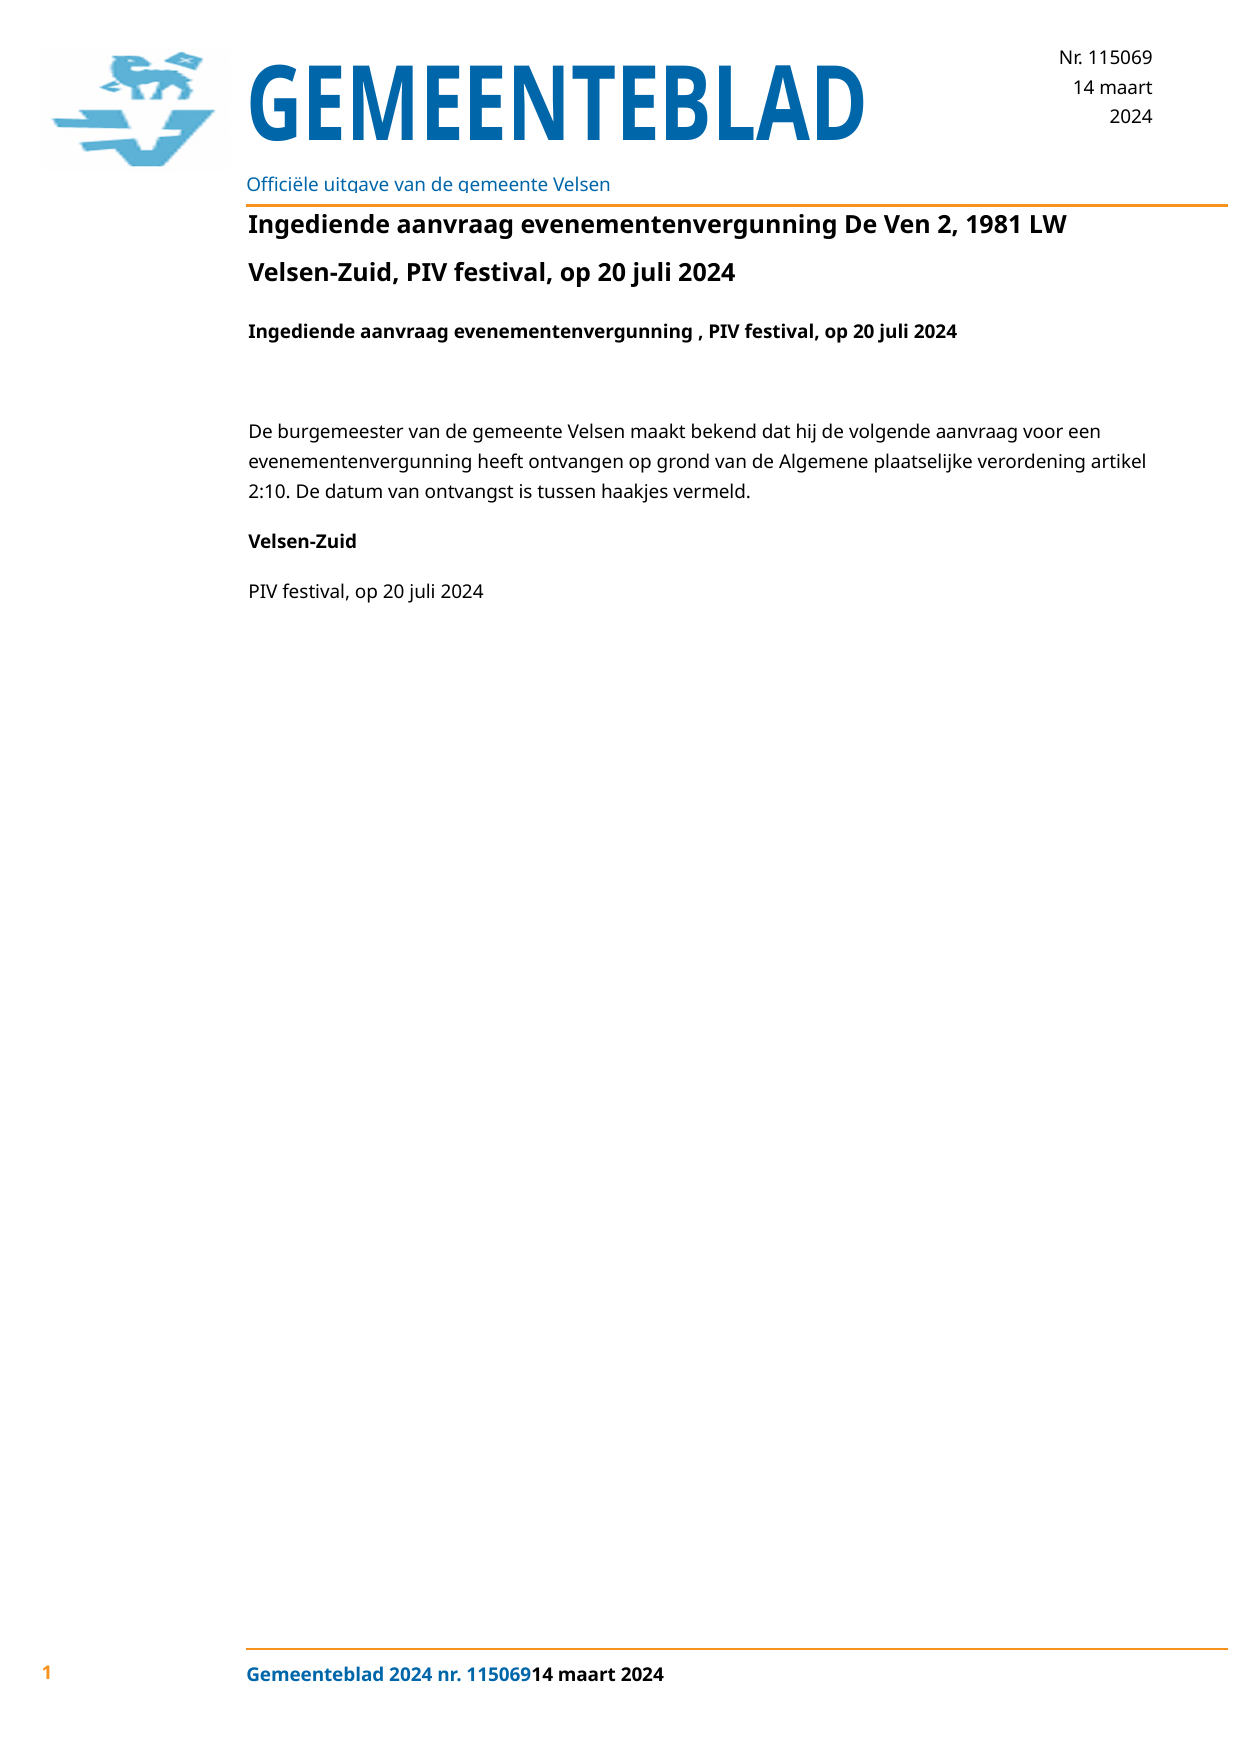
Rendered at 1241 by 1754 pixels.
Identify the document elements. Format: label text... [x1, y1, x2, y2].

text Ingediende aanvraag evenementenvergunning , PIV festival, op 20 juli 2024 [248, 318, 1152, 344]
text De burgemeester van de gemeente Velsen maakt bekend dat hij de volgende aanvraag voor een evenementenvergunning heeft ontvangen op grond van de Algemene plaatselijke verordening artikel 2:10. De datum van ontvangst is tussen haakjes vermeld. [248, 419, 1152, 504]
text PIV festival, op 20 juli 2024 [248, 579, 1152, 604]
text Velsen-Zuid [248, 528, 1152, 554]
text Ingediende aanvraag evenementenvergunning De Ven 2, 1981 LW Velsen-Zuid, PIV festival, op 20 juli 2024 [248, 207, 1152, 288]
picture [41, 47, 231, 172]
